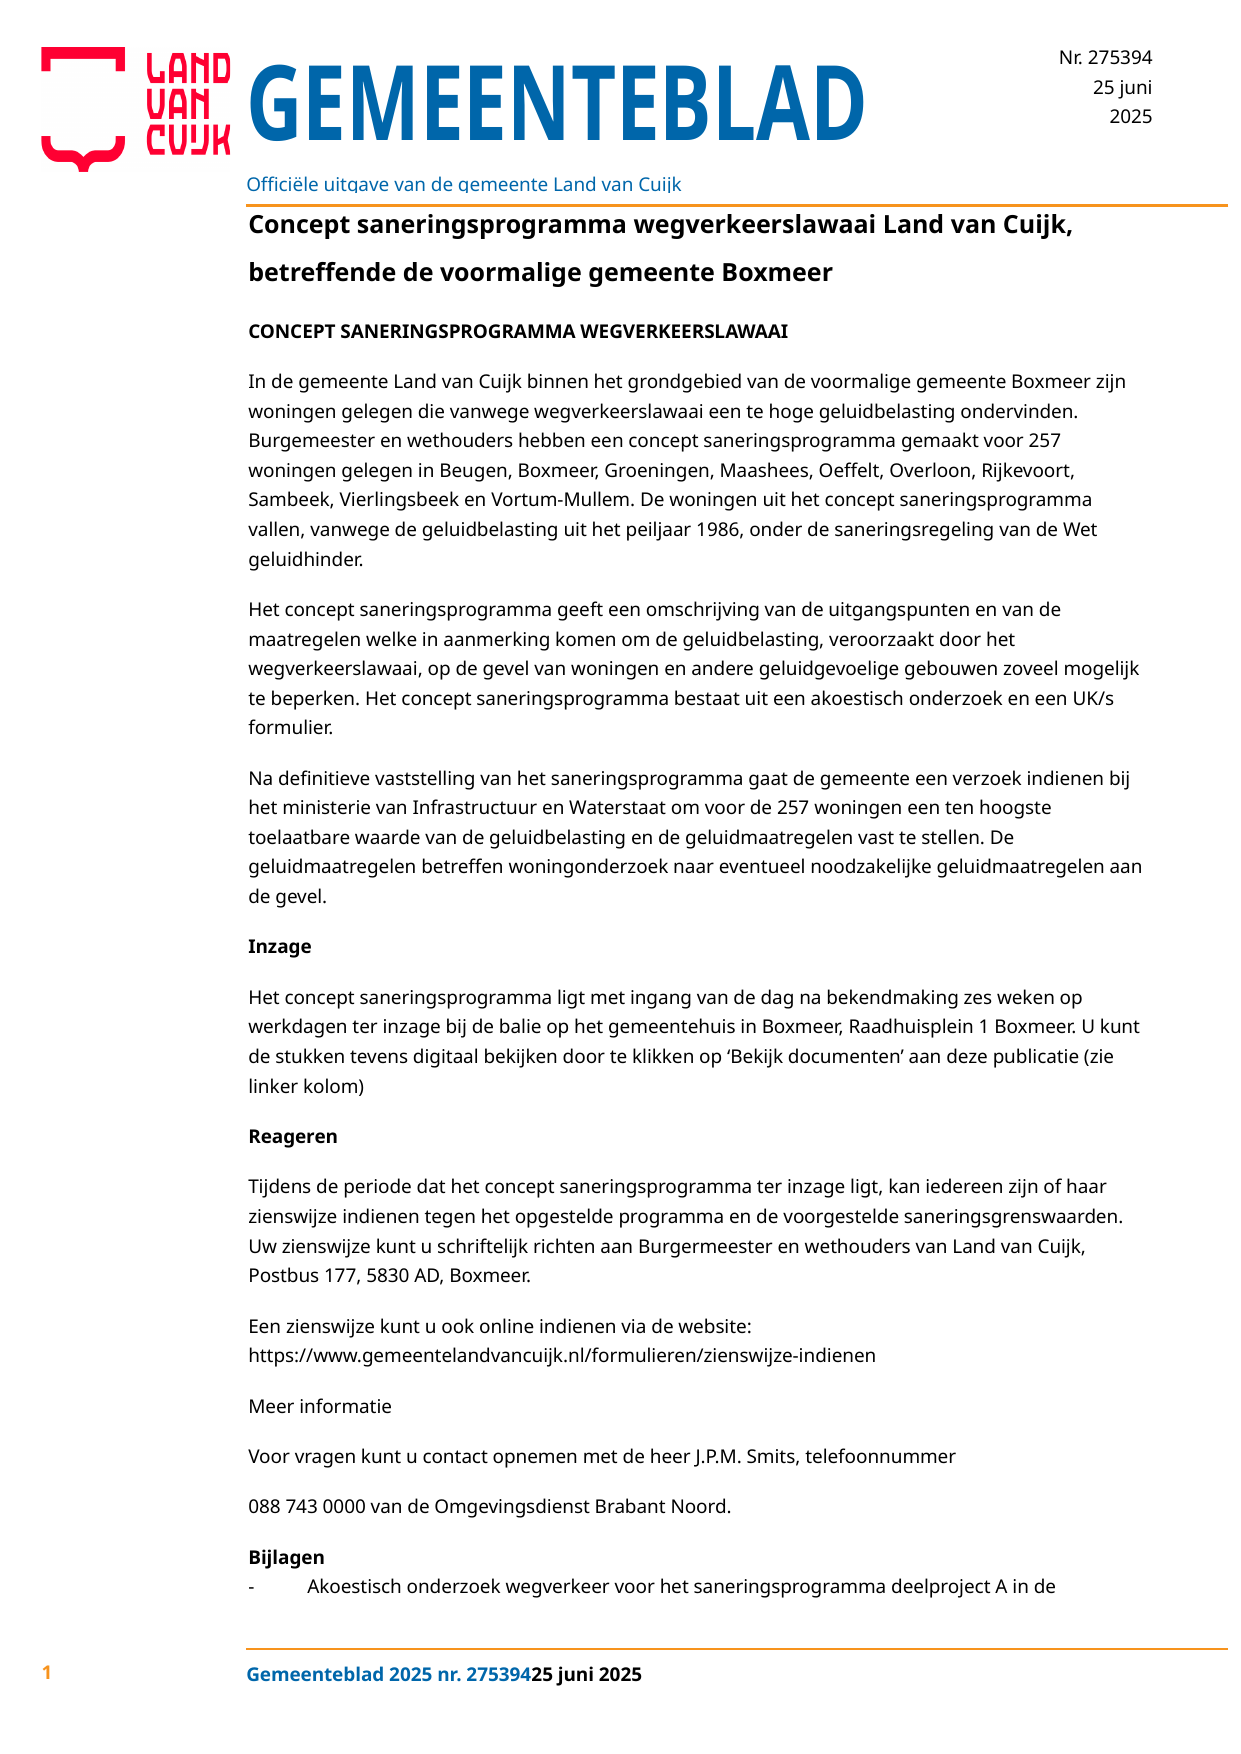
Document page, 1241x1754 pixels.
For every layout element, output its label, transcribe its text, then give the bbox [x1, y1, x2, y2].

picture [41, 47, 231, 172]
text Reageren [248, 1123, 1152, 1149]
text 088 743 0000 van de Omgevingsdienst Brabant Noord. [248, 1494, 1152, 1519]
text Inzage [248, 934, 1152, 959]
text Bijlagen [248, 1544, 1152, 1570]
text Het concept saneringsprogramma ligt met ingang van de dag na bekendmaking zes weken op werkdagen ter inzage bij de balie op het gemeentehuis in Boxmeer, Raadhuisplein 1 Boxmeer. U kunt de stukken tevens digitaal bekijken door te klikken op ‘Bekijk documenten’ aan deze publicatie (zie linker kolom) [248, 984, 1152, 1099]
text CONCEPT SANERINGSPROGRAMMA WEGVERKEERSLAWAAI [248, 318, 1152, 344]
text Het concept saneringsprogramma geeft een omschrijving van de uitgangspunten en van de maatregelen welke in aanmerking komen om de geluidbelasting, veroorzaakt door het wegverkeerslawaai, op de gevel van woningen en andere geluidgevoelige gebouwen zoveel mogelijk te beperken. Het concept saneringsprogramma bestaat uit een akoestisch onderzoek en een UK/s formulier. [248, 596, 1152, 740]
text Een zienswijze kunt u ook online indienen via de website: https://www.gemeentelandvancuijk.nl/formulieren/zienswijze-indienen [248, 1313, 1152, 1368]
text Voor vragen kunt u contact opnemen met de heer J.P.M. Smits, telefoonnummer [248, 1443, 1152, 1469]
text Meer informatie [248, 1393, 1152, 1419]
text Na definitieve vaststelling van het saneringsprogramma gaat de gemeente een verzoek indienen bij het ministerie van Infrastructuur en Waterstaat om voor de 257 woningen een ten hoogste toelaatbare waarde van de geluidbelasting en de geluidmaatregelen vast te stellen. De geluidmaatregelen betreffen woningonderzoek naar eventueel noodzakelijke geluidmaatregelen aan de gevel. [248, 765, 1152, 909]
list Akoestisch onderzoek wegverkeer voor het saneringsprogramma deelproject A in de [248, 1574, 1152, 1599]
text Tijdens de periode dat het concept saneringsprogramma ter inzage ligt, kan iedereen zijn of haar zienswijze indienen tegen het opgestelde programma en de voorgestelde saneringsgrenswaarden. Uw zienswijze kunt u schriftelijk richten aan Burgermeester en wethouders van Land van Cuijk, Postbus 177, 5830 AD, Boxmeer. [248, 1174, 1152, 1288]
text Concept saneringsprogramma wegverkeerslawaai Land van Cuijk, betreffende de voormalige gemeente Boxmeer [248, 207, 1152, 288]
text In de gemeente Land van Cuijk binnen het grondgebied van de voormalige gemeente Boxmeer zijn woningen gelegen die vanwege wegverkeerslawaai een te hoge geluidbelasting ondervinden. Burgemeester en wethouders hebben een concept saneringsprogramma gemaakt voor 257 woningen gelegen in Beugen, Boxmeer, Groeningen, Maashees, Oeffelt, Overloon, Rijkevoort, Sambeek, Vierlingsbeek en Vortum-Mullem. De woningen uit het concept saneringsprogramma vallen, vanwege de geluidbelasting uit het peiljaar 1986, onder de saneringsregeling van de Wet geluidhinder. [248, 368, 1152, 572]
